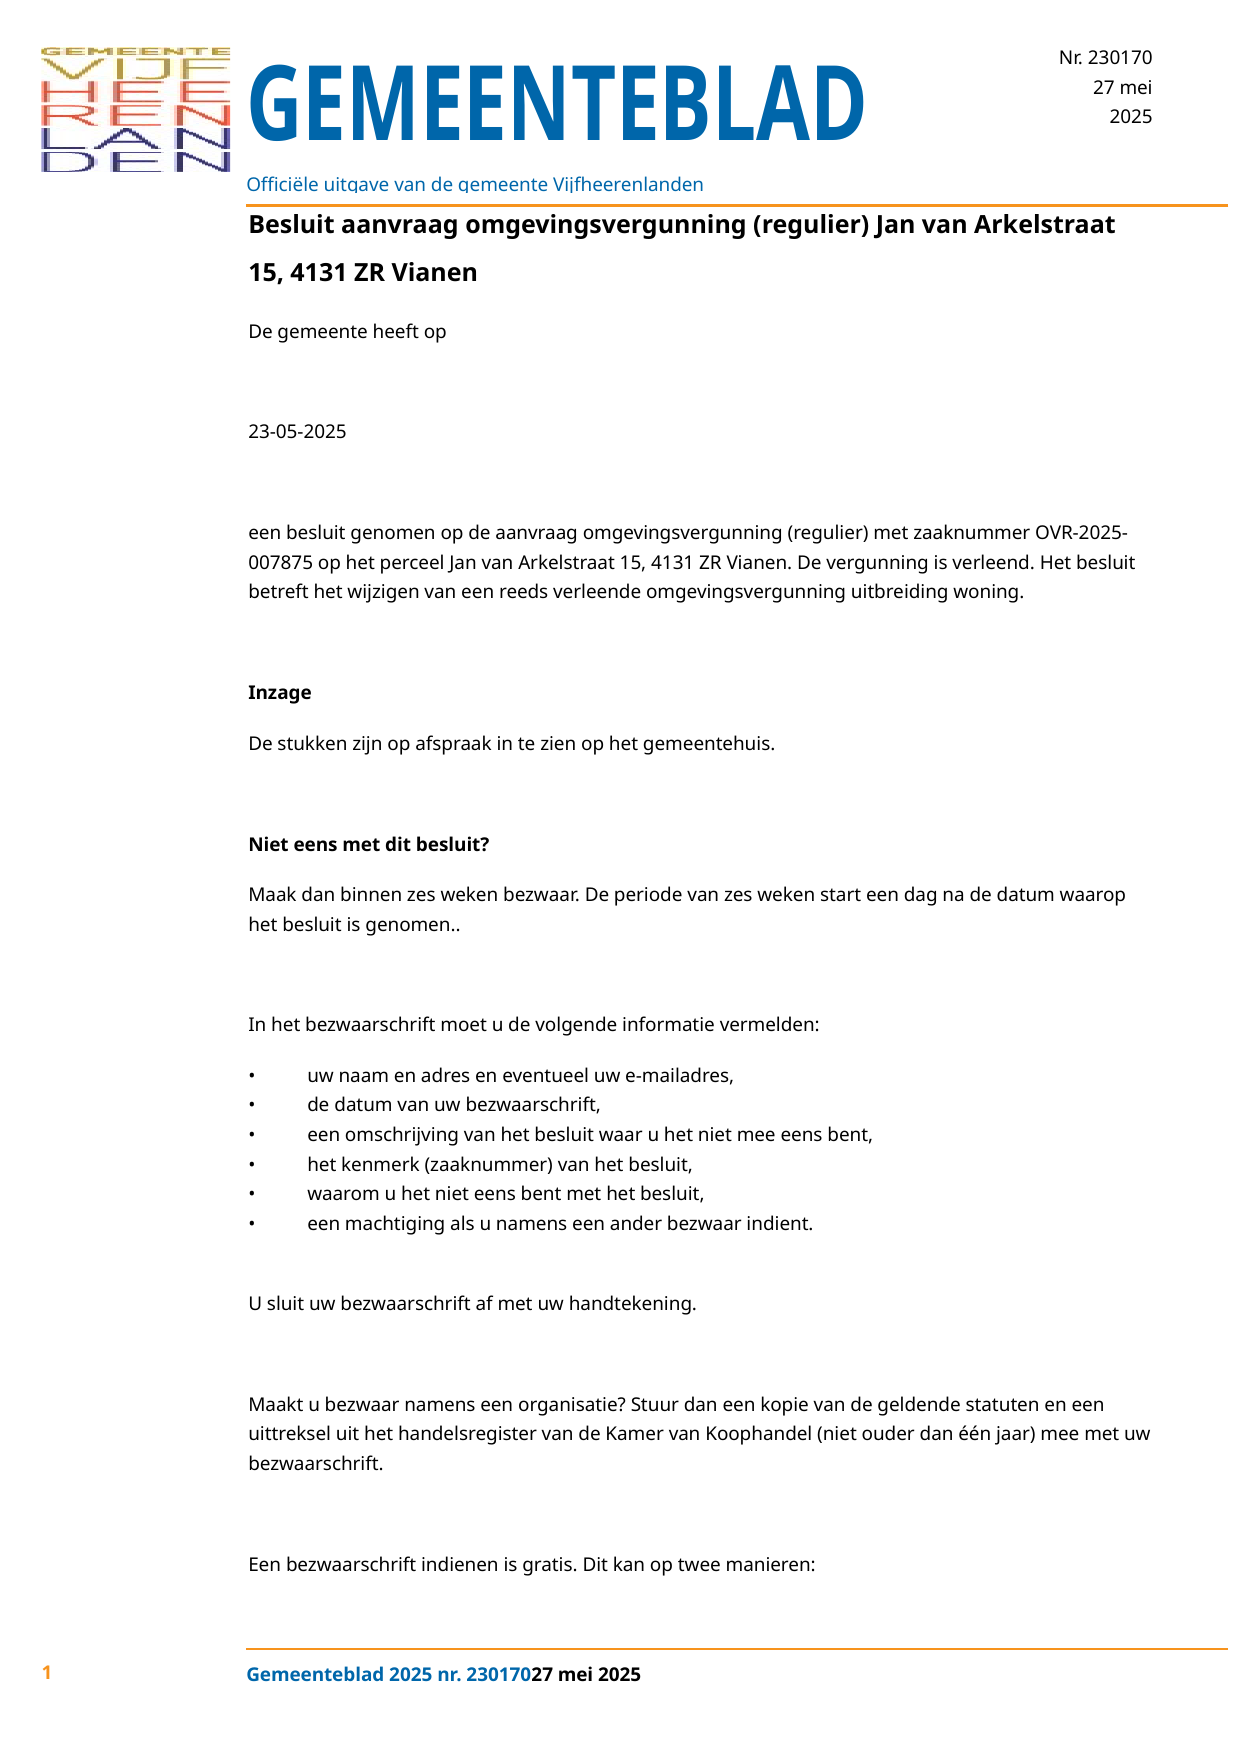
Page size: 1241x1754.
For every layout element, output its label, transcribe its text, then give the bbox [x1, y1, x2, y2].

text In het bezwaarschrift moet u de volgende informatie vermelden: [248, 1012, 1152, 1037]
text een besluit genomen op de aanvraag omgevingsvergunning (regulier) met zaaknummer OVR-2025-007875 op het perceel Jan van Arkelstraat 15, 4131 ZR Vianen. De vergunning is verleend. Het besluit betreft het wijzigen van een reeds verleende omgevingsvergunning uitbreiding woning. [248, 519, 1152, 604]
list waarom u het niet eens bent met het besluit, [248, 1180, 1152, 1206]
list een omschrijving van het besluit waar u het niet mee eens bent, [248, 1121, 1152, 1147]
text Maakt u bezwaar namens een organisatie? Stuur dan een kopie van de geldende statuten en een uittreksel uit het handelsregister van de Kamer van Koophandel (niet ouder dan één jaar) mee met uw bezwaarschrift. [248, 1391, 1152, 1476]
text U sluit uw bezwaarschrift af met uw handtekening. [248, 1290, 1152, 1316]
list een machtiging als u namens een ander bezwaar indient. [248, 1210, 1152, 1236]
text De stukken zijn op afspraak in te zien op het gemeentehuis. [248, 730, 1152, 756]
text Niet eens met dit besluit? [248, 831, 1152, 857]
text Een bezwaarschrift indienen is gratis. Dit kan op twee manieren: [248, 1551, 1152, 1577]
text De gemeente heeft op [248, 318, 1152, 344]
picture [41, 47, 231, 172]
list het kenmerk (zaaknummer) van het besluit, [248, 1151, 1152, 1177]
list uw naam en adres en eventueel uw e-mailadres, [248, 1062, 1152, 1088]
text 23-05-2025 [248, 419, 1152, 444]
text Besluit aanvraag omgevingsvergunning (regulier) Jan van Arkelstraat 15, 4131 ZR Vianen [248, 207, 1152, 288]
text Maak dan binnen zes weken bezwaar. De periode van zes weken start een dag na de datum waarop het besluit is genomen.. [248, 881, 1152, 937]
text Inzage [248, 679, 1152, 705]
list de datum van uw bezwaarschrift, [248, 1092, 1152, 1117]
